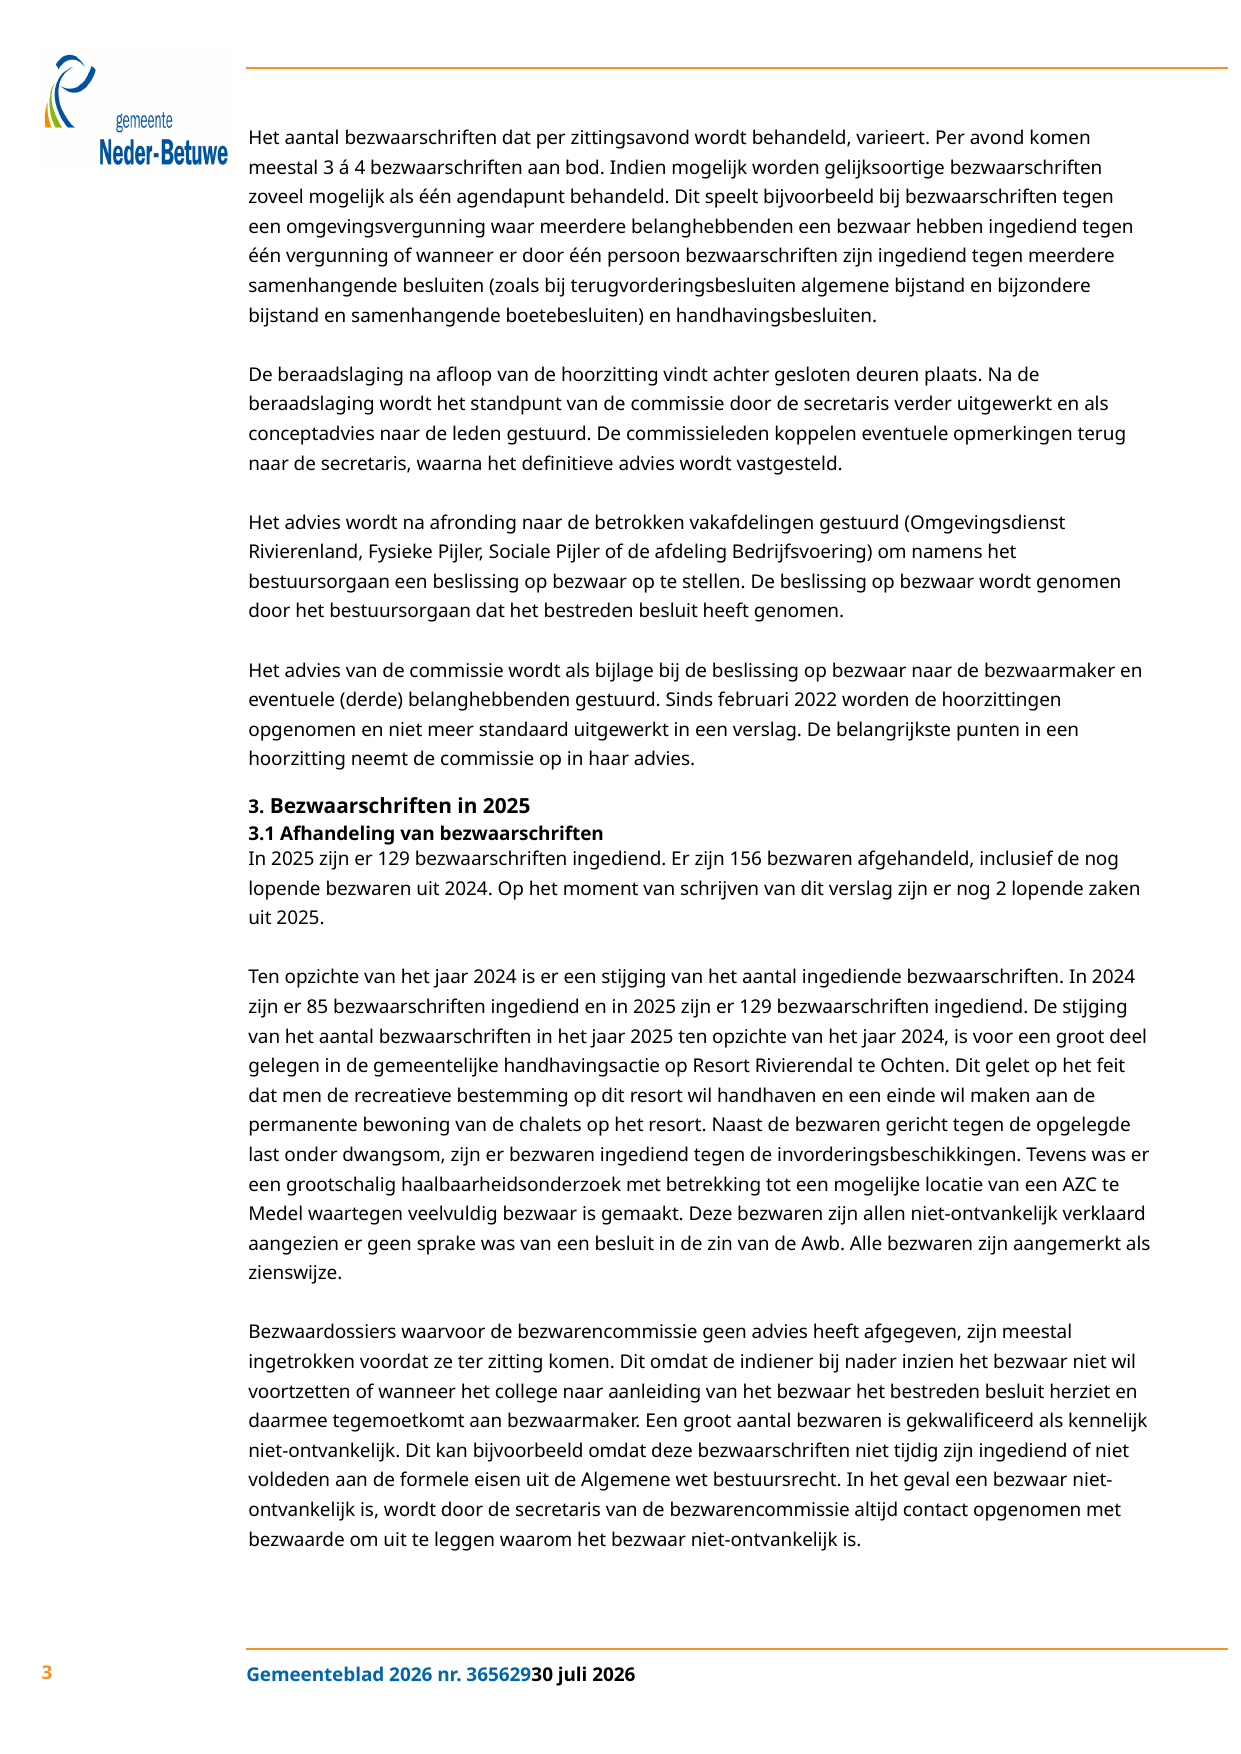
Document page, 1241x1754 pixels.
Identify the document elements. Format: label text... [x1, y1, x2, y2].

text In 2025 zijn er 129 bezwaarschriften ingediend. Er zijn 156 bezwaren afgehandeld, inclusief de nog lopende bezwaren uit 2024. Op het moment van schrijven van dit verslag zijn er nog 2 lopende zaken uit 2025. [248, 845, 1152, 930]
text 3. Bezwaarschriften in 2025 [248, 791, 1152, 820]
text Bezwaardossiers waarvoor de bezwarencommissie geen advies heeft afgegeven, zijn meestal ingetrokken voordat ze ter zitting komen. Dit omdat de indiener bij nader inzien het bezwaar niet wil voortzetten of wanneer het college naar aanleiding van het bezwaar het bestreden besluit herziet en daarmee tegemoetkomt aan bezwaarmaker. Een groot aantal bezwaren is gekwalificeerd als kennelijk niet-ontvankelijk. Dit kan bijvoorbeeld omdat deze bezwaarschriften niet tijdig zijn ingediend of niet voldeden aan de formele eisen uit de Algemene wet bestuursrecht. In het geval een bezwaar niet-ontvankelijk is, wordt door de secretaris van de bezwarencommissie altijd contact opgenomen met bezwaarde om uit te leggen waarom het bezwaar niet-ontvankelijk is. [248, 1319, 1152, 1552]
text 3.1 Afhandeling van bezwaarschriften [248, 820, 1152, 845]
text Het advies van de commissie wordt als bijlage bij de beslissing op bezwaar naar de bezwaarmaker en eventuele (derde) belanghebbenden gestuurd. Sinds februari 2022 worden de hoorzittingen opgenomen en niet meer standaard uitgewerkt in een verslag. De belangrijkste punten in een hoorzitting neemt de commissie op in haar advies. [248, 657, 1152, 771]
picture [41, 47, 231, 172]
text Ten opzichte van het jaar 2024 is er een stijging van het aantal ingediende bezwaarschriften. In 2024 zijn er 85 bezwaarschriften ingediend en in 2025 zijn er 129 bezwaarschriften ingediend. De stijging van het aantal bezwaarschriften in het jaar 2025 ten opzichte van het jaar 2024, is voor een groot deel gelegen in de gemeentelijke handhavingsactie op Resort Rivierendal te Ochten. Dit gelet op het feit dat men de recreatieve bestemming op dit resort wil handhaven en een einde wil maken aan de permanente bewoning van de chalets op het resort. Naast de bezwaren gericht tegen de opgelegde last onder dwangsom, zijn er bezwaren ingediend tegen de invorderingsbeschikkingen. Tevens was er een grootschalig haalbaarheidsonderzoek met betrekking tot een mogelijke locatie van een AZC te Medel waartegen veelvuldig bezwaar is gemaakt. Deze bezwaren zijn allen niet-ontvankelijk verklaard aangezien er geen sprake was van een besluit in de zin van de Awb. Alle bezwaren zijn aangemerkt als zienswijze. [248, 964, 1152, 1285]
text Het aantal bezwaarschriften dat per zittingsavond wordt behandeld, varieert. Per avond komen meestal 3 á 4 bezwaarschriften aan bod. Indien mogelijk worden gelijksoortige bezwaarschriften zoveel mogelijk als één agendapunt behandeld. Dit speelt bijvoorbeeld bij bezwaarschriften tegen een omgevingsvergunning waar meerdere belanghebbenden een bezwaar hebben ingediend tegen één vergunning of wanneer er door één persoon bezwaarschriften zijn ingediend tegen meerdere samenhangende besluiten (zoals bij terugvorderingsbesluiten algemene bijstand en bijzondere bijstand en samenhangende boetebesluiten) en handhavingsbesluiten. [248, 124, 1152, 328]
text Het advies wordt na afronding naar de betrokken vakafdelingen gestuurd (Omgevingsdienst Rivierenland, Fysieke Pijler, Sociale Pijler of de afdeling Bedrijfsvoering) om namens het bestuursorgaan een beslissing op bezwaar op te stellen. De beslissing op bezwaar wordt genomen door het bestuursorgaan dat het bestreden besluit heeft genomen. [248, 509, 1152, 623]
text De beraadslaging na afloop van de hoorzitting vindt achter gesloten deuren plaats. Na de beraadslaging wordt het standpunt van de commissie door de secretaris verder uitgewerkt en als conceptadvies naar de leden gestuurd. De commissieleden koppelen eventuele opmerkingen terug naar de secretaris, waarna het definitieve advies wordt vastgesteld. [248, 361, 1152, 476]
